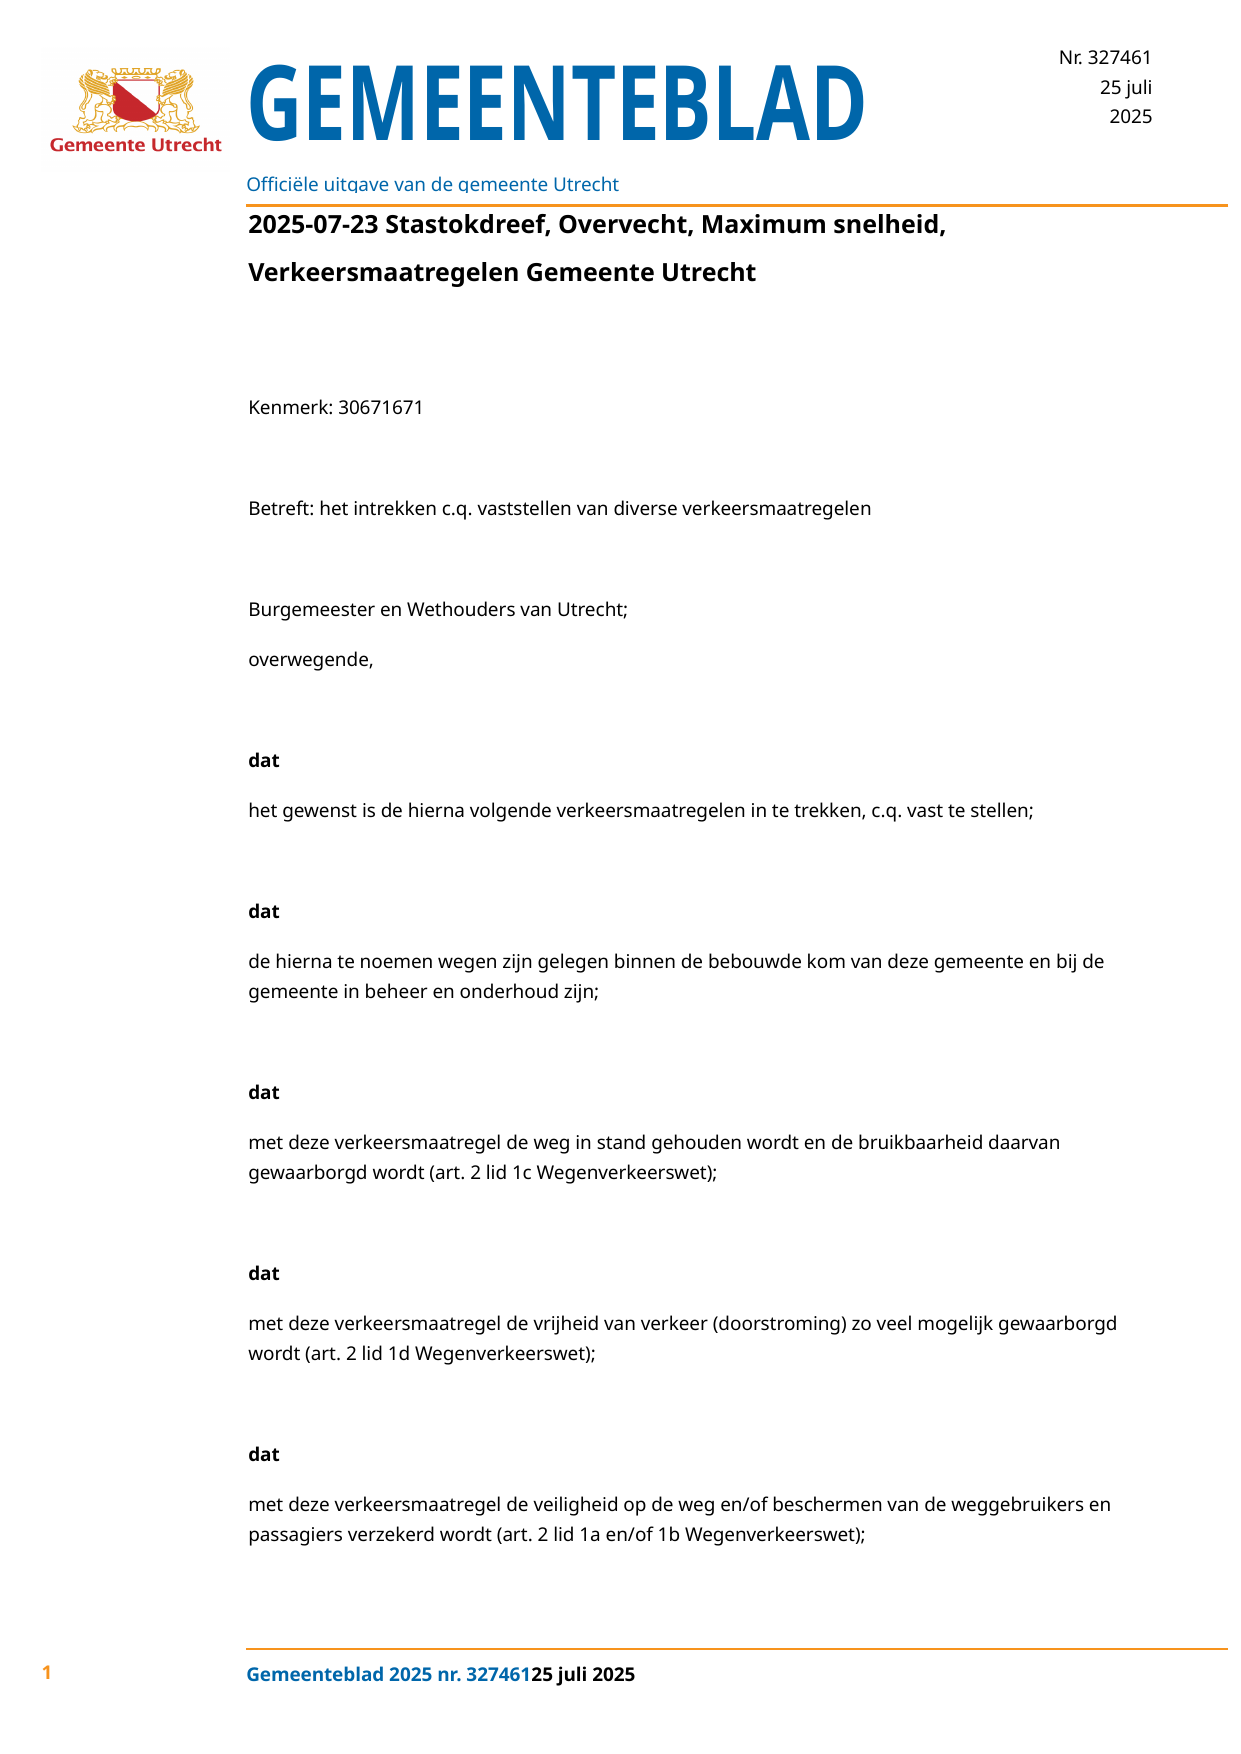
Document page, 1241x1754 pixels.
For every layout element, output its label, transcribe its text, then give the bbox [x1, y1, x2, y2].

text dat [248, 1079, 1152, 1105]
text Burgemeester en Wethouders van Utrecht; [248, 596, 1152, 621]
text dat [248, 1441, 1152, 1466]
text de hierna te noemen wegen zijn gelegen binnen de bebouwde kom van deze gemeente en bij de gemeente in beheer en onderhoud zijn; [248, 949, 1152, 1004]
picture [41, 47, 231, 172]
text Betreft: het intrekken c.q. vaststellen van diverse verkeersmaatregelen [248, 495, 1152, 521]
text het gewenst is de hierna volgende verkeersmaatregelen in te trekken, c.q. vast te stellen; [248, 797, 1152, 823]
text Kenmerk: 30671671 [248, 394, 1152, 420]
text dat [248, 898, 1152, 924]
text dat [248, 747, 1152, 773]
text 2025-07-23 Stastokdreef, Overvecht, Maximum snelheid, Verkeersmaatregelen Gemeente Utrecht [248, 207, 1152, 288]
text dat [248, 1260, 1152, 1286]
text met deze verkeersmaatregel de weg in stand gehouden wordt en de bruikbaarheid daarvan gewaarborgd wordt (art. 2 lid 1c Wegenverkeerswet); [248, 1129, 1152, 1185]
text met deze verkeersmaatregel de veiligheid op de weg en/of beschermen van de weggebruikers en passagiers verzekerd wordt (art. 2 lid 1a en/of 1b Wegenverkeerswet); [248, 1491, 1152, 1546]
text overwegende, [248, 646, 1152, 672]
text met deze verkeersmaatregel de vrijheid van verkeer (doorstroming) zo veel mogelijk gewaarborgd wordt (art. 2 lid 1d Wegenverkeerswet); [248, 1310, 1152, 1366]
